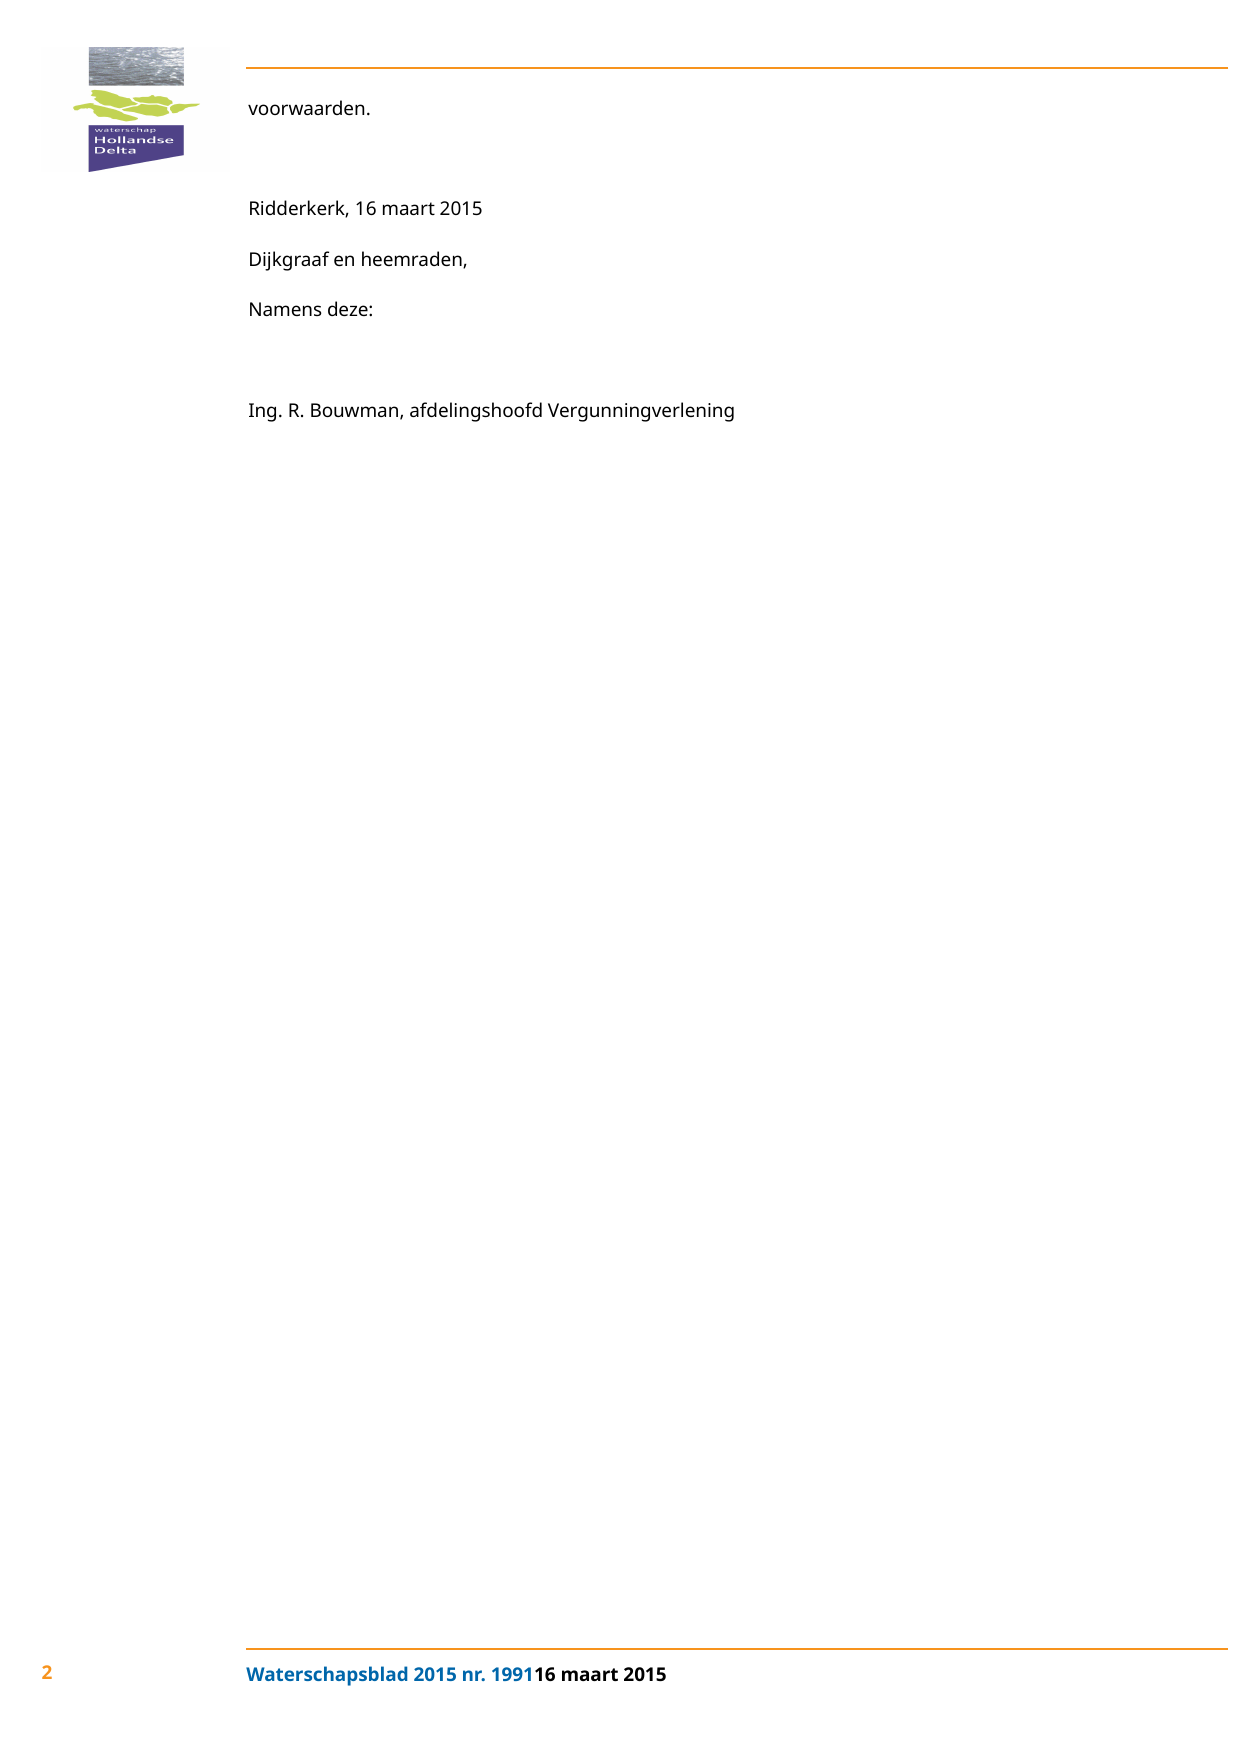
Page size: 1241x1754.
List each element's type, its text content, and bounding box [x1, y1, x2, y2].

text Namens deze: [248, 296, 1152, 322]
text Ridderkerk, 16 maart 2015 [248, 196, 1152, 221]
picture [41, 47, 231, 172]
text voorwaarden. [248, 95, 1152, 121]
text Dijkgraaf en heemraden, [248, 246, 1152, 272]
text Ing. R. Bouwman, afdelingshoofd Vergunningverlening [248, 397, 1152, 423]
